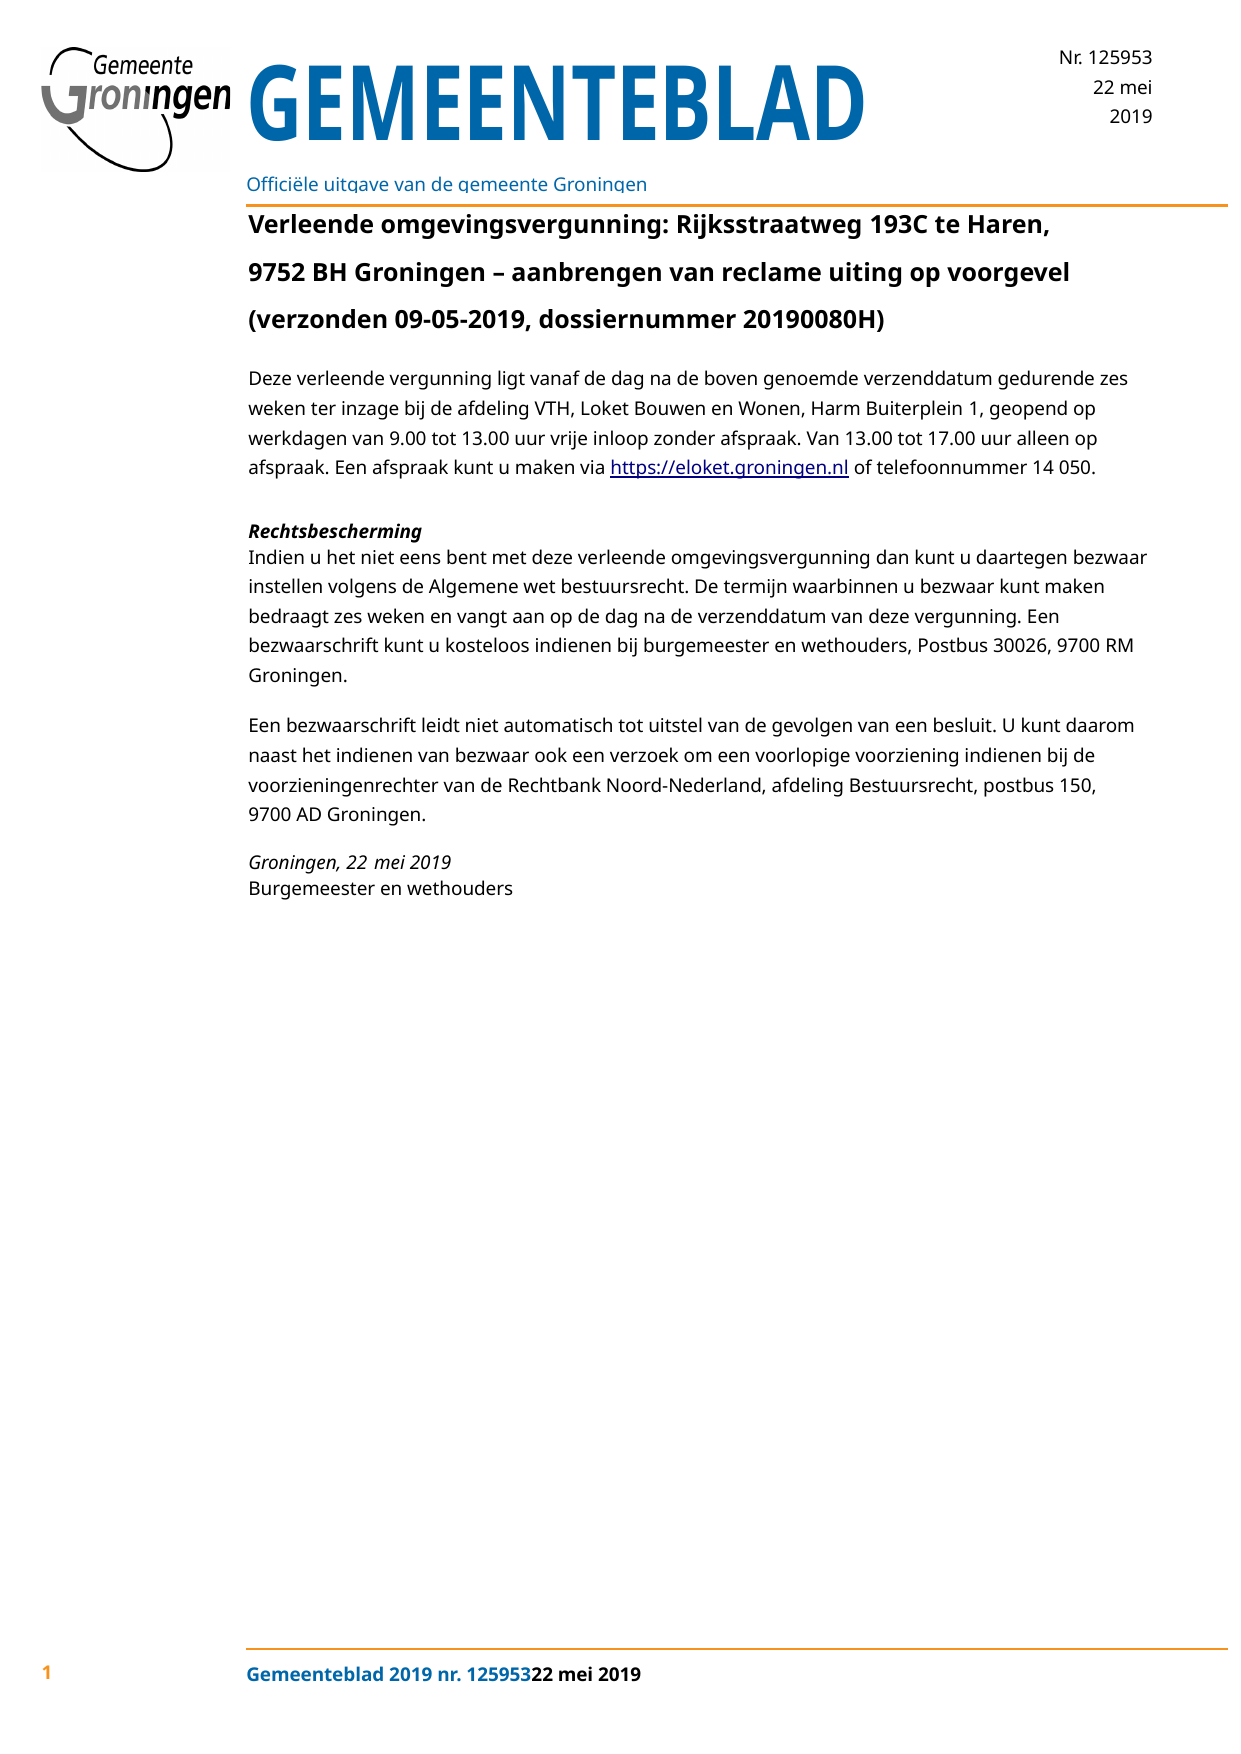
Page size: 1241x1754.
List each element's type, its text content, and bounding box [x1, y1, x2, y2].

text Deze verleende vergunning ligt vanaf de dag na de boven genoemde verzenddatum gedurende zes weken ter inzage bij de afdeling VTH, Loket Bouwen en Wonen, Harm Buiterplein 1, geopend op werkdagen van 9.00 tot 13.00 uur vrije inloop zonder afspraak. Van 13.00 tot 17.00 uur alleen op afspraak. Een afspraak kunt u maken via https://eloket.groningen.nl of telefoonnummer 14 050. [248, 366, 1152, 480]
text Burgemeester en wethouders [248, 875, 1152, 901]
text Indien u het niet eens bent met deze verleende omgevingsvergunning dan kunt u daartegen bezwaar instellen volgens de Algemene wet bestuursrecht. De termijn waarbinnen u bezwaar kunt maken bedraagt zes weken en vangt aan op de dag na de verzenddatum van deze vergunning. Een bezwaarschrift kunt u kosteloos indienen bij burgemeester en wethouders, Postbus 30026, 9700 RM Groningen. [248, 544, 1152, 688]
picture [41, 47, 231, 172]
text Rechtsbescherming [248, 518, 1152, 544]
text Groningen, 22 mei 2019 [248, 849, 1152, 875]
text Een bezwaarschrift leidt niet automatisch tot uitstel van de gevolgen van een besluit. U kunt daarom naast het indienen van bezwaar ook een verzoek om een voorlopige voorziening indienen bij de voorzieningenrechter van de Rechtbank Noord-Nederland, afdeling Bestuursrecht, postbus 150, 9700 AD Groningen. [248, 713, 1152, 827]
text Verleende omgevingsvergunning: Rijksstraatweg 193C te Haren, 9752 BH Groningen – aanbrengen van reclame uiting op voorgevel (verzonden 09-05-2019, dossiernummer 20190080H) [248, 207, 1152, 336]
